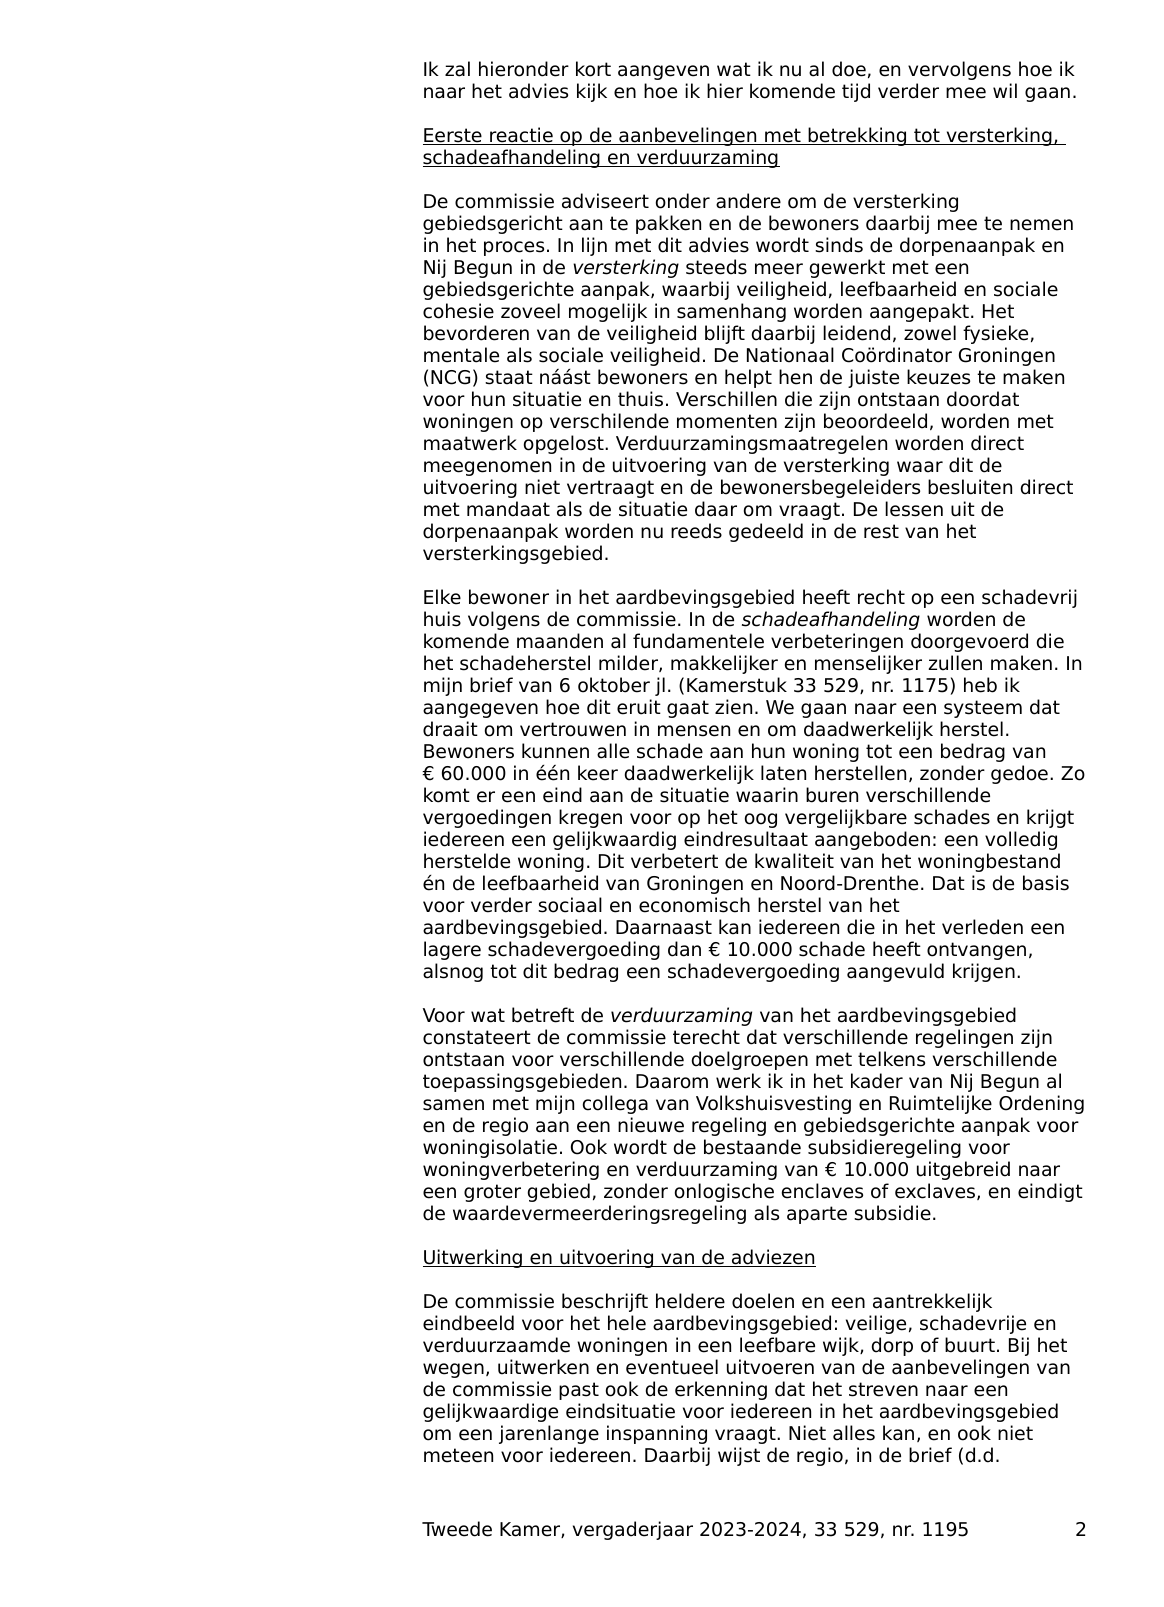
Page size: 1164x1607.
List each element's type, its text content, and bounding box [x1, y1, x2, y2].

subtitle Eerste reactie op de aanbevelingen met betrekking tot versterking, schadeafhandeling en verduurzaming [422, 125, 1087, 169]
text De commissie beschrijft heldere doelen en een aantrekkelijk eindbeeld voor het hele aardbevingsgebied: veilige, schadevrije en verduurzaamde woningen in een leefbare wijk, dorp of buurt. Bij het wegen, uitwerken en eventueel uitvoeren van de aanbevelingen van de commissie past ook de erkenning dat het streven naar een gelijkwaardige eindsituatie voor iedereen in het aardbevingsgebied om een jarenlange inspanning vraagt. Niet alles kan, en ook niet meteen voor iedereen. Daarbij wijst de regio, in de brief (d.d. [422, 1291, 1087, 1467]
subtitle Uitwerking en uitvoering van de adviezen [422, 1247, 1087, 1269]
text Ik zal hieronder kort aangeven wat ik nu al doe, en vervolgens hoe ik naar het advies kijk en hoe ik hier komende tijd verder mee wil gaan. [422, 59, 1087, 103]
text Elke bewoner in het aardbevingsgebied heeft recht op een schadevrij huis volgens de commissie. In de schadeafhandeling worden de komende maanden al fundamentele verbeteringen doorgevoerd die het schadeherstel milder, makkelijker en menselijker zullen maken. In mijn brief van 6 oktober jl. (Kamerstuk 33 529, nr. 1175) heb ik aangegeven hoe dit eruit gaat zien. We gaan naar een systeem dat draait om vertrouwen in mensen en om daadwerkelijk herstel. Bewoners kunnen alle schade aan hun woning tot een bedrag van € 60.000 in één keer daadwerkelijk laten herstellen, zonder gedoe. Zo komt er een eind aan de situatie waarin buren verschillende vergoedingen kregen voor op het oog vergelijkbare schades en krijgt iedereen een gelijkwaardig eindresultaat aangeboden: een volledig herstelde woning. Dit verbetert de kwaliteit van het woningbestand én de leefbaarheid van Groningen en Noord-Drenthe. Dat is de basis voor verder sociaal en economisch herstel van het aardbevingsgebied. Daarnaast kan iedereen die in het verleden een lagere schadevergoeding dan € 10.000 schade heeft ontvangen, alsnog tot dit bedrag een schadevergoeding aangevuld krijgen. [422, 587, 1087, 983]
text De commissie adviseert onder andere om de versterking gebiedsgericht aan te pakken en de bewoners daarbij mee te nemen in het proces. In lijn met dit advies wordt sinds de dorpenaanpak en Nij Begun in de versterking steeds meer gewerkt met een gebiedsgerichte aanpak, waarbij veiligheid, leefbaarheid en sociale cohesie zoveel mogelijk in samenhang worden aangepakt. Het bevorderen van de veiligheid blijft daarbij leidend, zowel fysieke, mentale als sociale veiligheid. De Nationaal Coördinator Groningen (NCG) staat náást bewoners en helpt hen de juiste keuzes te maken voor hun situatie en thuis. Verschillen die zijn ontstaan doordat woningen op verschilende momenten zijn beoordeeld, worden met maatwerk opgelost. Verduurzamingsmaatregelen worden direct meegenomen in de uitvoering van de versterking waar dit de uitvoering niet vertraagt en de bewonersbegeleiders besluiten direct met mandaat als de situatie daar om vraagt. De lessen uit de dorpenaanpak worden nu reeds gedeeld in de rest van het versterkingsgebied. [422, 191, 1087, 565]
text Voor wat betreft de verduurzaming van het aardbevingsgebied constateert de commissie terecht dat verschillende regelingen zijn ontstaan voor verschillende doelgroepen met telkens verschillende toepassingsgebieden. Daarom werk ik in het kader van Nij Begun al samen met mijn collega van Volkshuisvesting en Ruimtelijke Ordening en de regio aan een nieuwe regeling en gebiedsgerichte aanpak voor woningisolatie. Ook wordt de bestaande subsidieregeling voor woningverbetering en verduurzaming van € 10.000 uitgebreid naar een groter gebied, zonder onlogische enclaves of exclaves, en eindigt de waardevermeerderingsregeling als aparte subsidie. [422, 1005, 1087, 1225]
